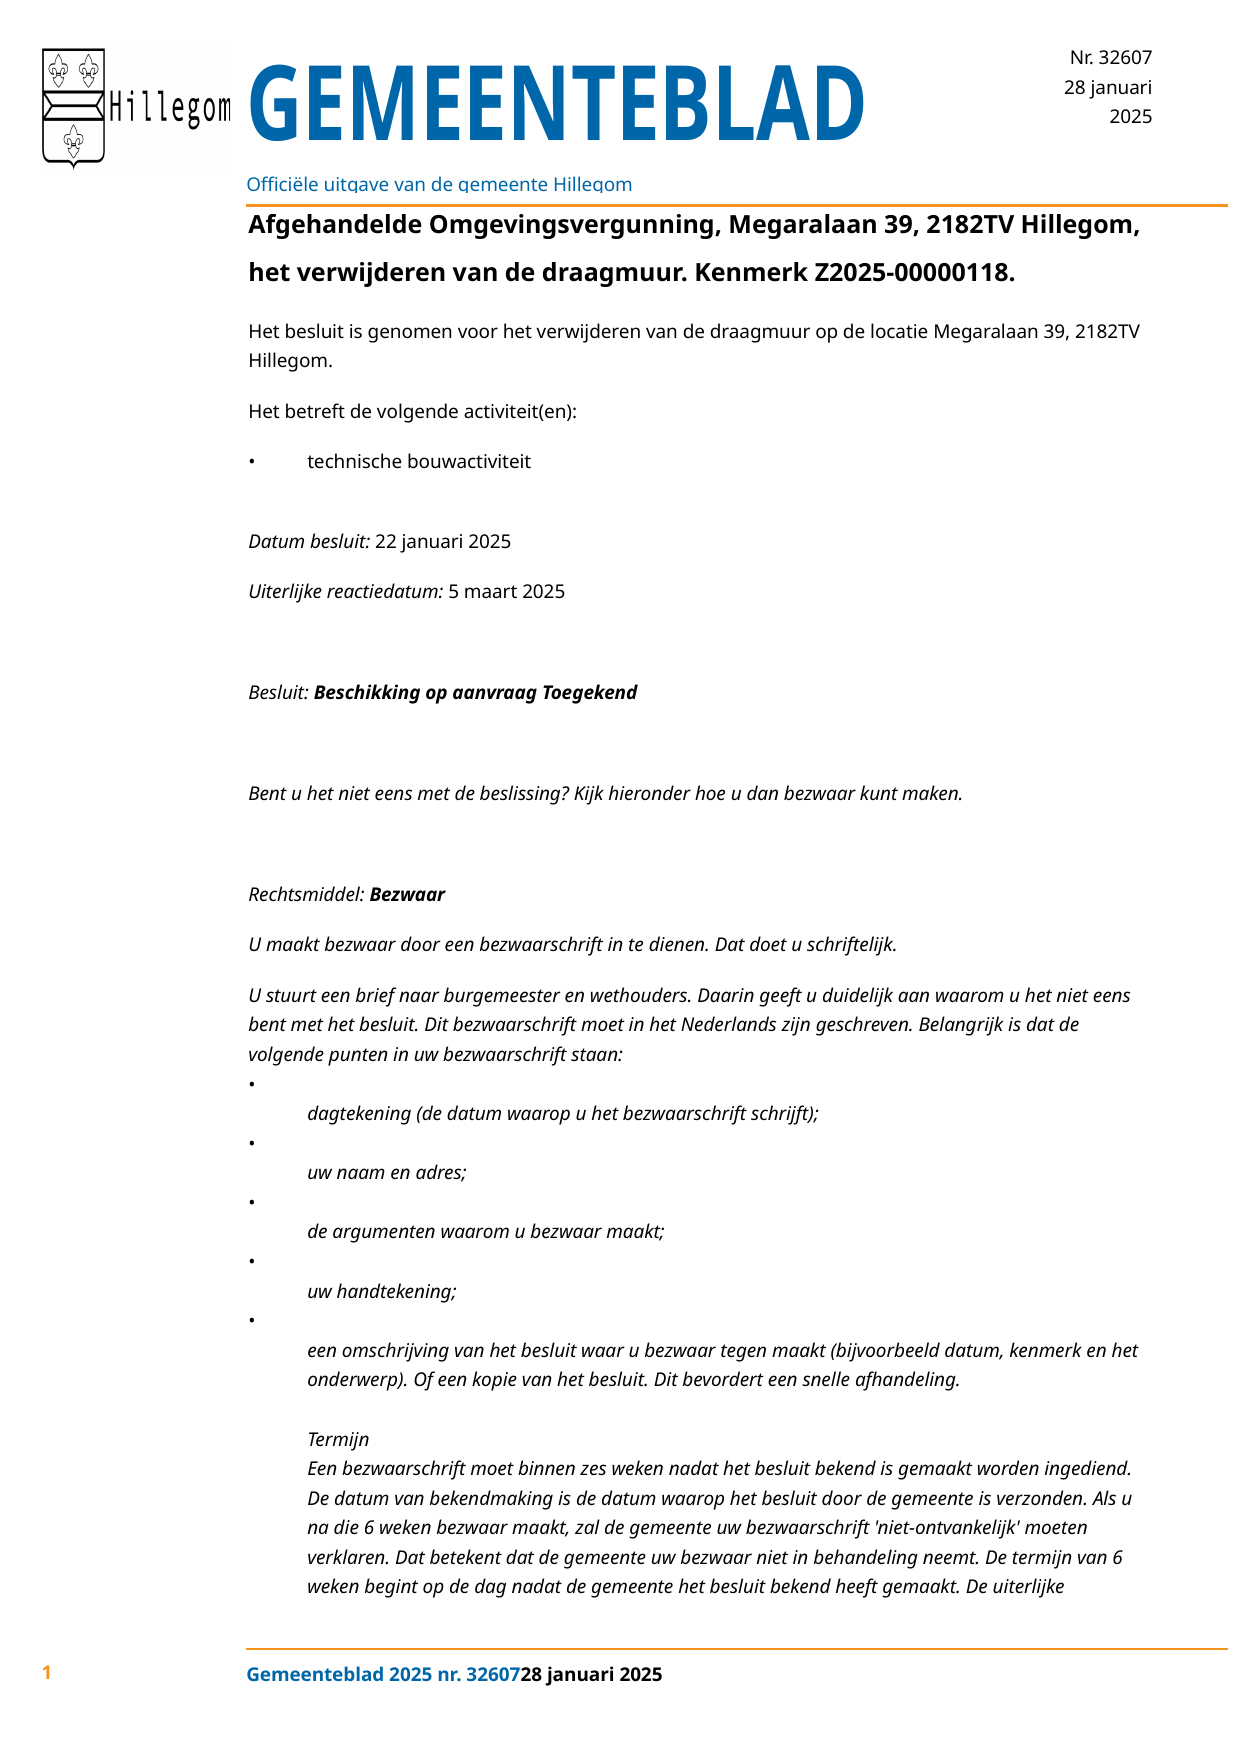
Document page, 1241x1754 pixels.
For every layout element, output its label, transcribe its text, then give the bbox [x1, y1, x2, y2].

text Het betreft de volgende activiteit(en): [248, 398, 1152, 424]
list de argumenten waarom u bezwaar maakt; [248, 1219, 1152, 1244]
text Rechtsmiddel: Bezwaar [248, 881, 1152, 907]
list uw handtekening; [248, 1278, 1152, 1304]
list een omschrijving van het besluit waar u bezwaar tegen maakt (bijvoorbeeld datum, kenmerk en het onderwerp). Of een kopie van het besluit. Dit bevordert een snelle afhandeling. [248, 1337, 1152, 1392]
text U stuurt een brief naar burgemeester en wethouders. Daarin geeft u duidelijk aan waarom u het niet eens bent met het besluit. Dit bezwaarschrift moet in het Nederlands zijn geschreven. Belangrijk is dat de volgende punten in uw bezwaarschrift staan: [248, 982, 1152, 1067]
list Een bezwaarschrift moet binnen zes weken nadat het besluit bekend is gemaakt worden ingediend. De datum van bekendmaking is de datum waarop het besluit door de gemeente is verzonden. Als u na die 6 weken bezwaar maakt, zal de gemeente uw bezwaarschrift 'niet-ontvankelijk' moeten verklaren. Dat betekent dat de gemeente uw bezwaar niet in behandeling neemt. De termijn van 6 weken begint op de dag nadat de gemeente het besluit bekend heeft gemaakt. De uiterlijke [248, 1455, 1152, 1599]
text Het besluit is genomen voor het verwijderen van de draagmuur op de locatie Megaralaan 39, 2182TV Hillegom. [248, 318, 1152, 373]
list Termijn [248, 1426, 1152, 1452]
picture [41, 47, 231, 172]
list dagtekening (de datum waarop u het bezwaarschrift schrijft); [248, 1100, 1152, 1126]
text Afgehandelde Omgevingsvergunning, Megaralaan 39, 2182TV Hillegom, het verwijderen van de draagmuur. Kenmerk Z2025-00000118. [248, 207, 1152, 288]
text Bent u het niet eens met de beslissing? Kijk hieronder hoe u dan bezwaar kunt maken. [248, 780, 1152, 806]
text U maakt bezwaar door een bezwaarschrift in te dienen. Dat doet u schriftelijk. [248, 932, 1152, 957]
text Besluit: Beschikking op aanvraag Toegekend [248, 679, 1152, 705]
list uw naam en adres; [248, 1159, 1152, 1185]
text Datum besluit: 22 januari 2025 [248, 528, 1152, 554]
text Uiterlijke reactiedatum: 5 maart 2025 [248, 579, 1152, 604]
list technische bouwactiviteit [248, 448, 1152, 474]
